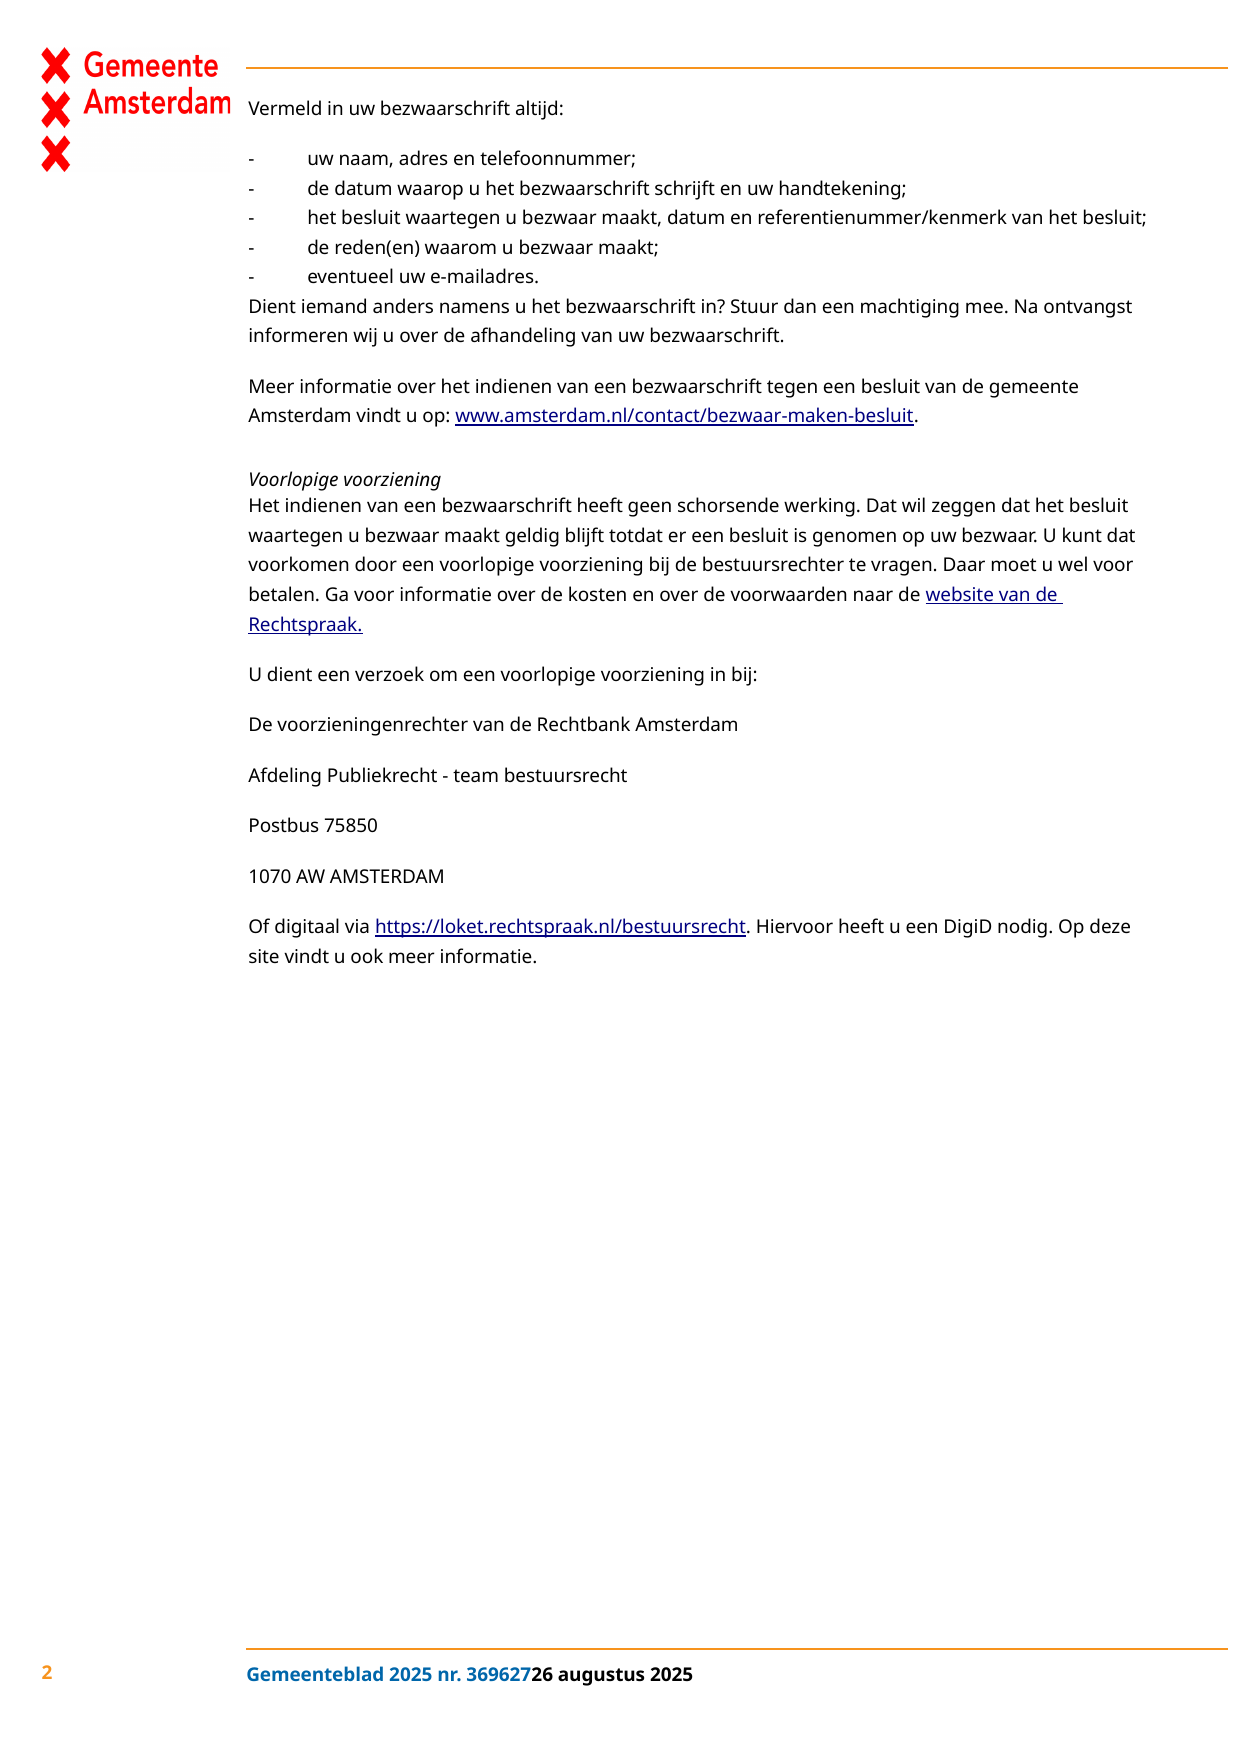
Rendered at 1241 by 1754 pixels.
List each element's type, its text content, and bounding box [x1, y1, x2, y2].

list het besluit waartegen u bezwaar maakt, datum en referentienummer/kenmerk van het besluit; [248, 204, 1152, 230]
text De voorzieningenrechter van de Rechtbank Amsterdam [248, 712, 1152, 737]
text Postbus 75850 [248, 812, 1152, 838]
text Dient iemand anders namens u het bezwaarschrift in? Stuur dan een machtiging mee. Na ontvangst informeren wij u over de afhandeling van uw bezwaarschrift. [248, 293, 1152, 348]
text Of digitaal via https://loket.rechtspraak.nl/bestuursrecht. Hiervoor heeft u een DigiD nodig. Op deze site vindt u ook meer informatie. [248, 913, 1152, 968]
text 1070 AW AMSTERDAM [248, 863, 1152, 888]
list uw naam, adres en telefoonnummer; [248, 145, 1152, 171]
list de datum waarop u het bezwaarschrift schrijft en uw handtekening; [248, 175, 1152, 201]
text Het indienen van een bezwaarschrift heeft geen schorsende werking. Dat wil zeggen dat het besluit waartegen u bezwaar maakt geldig blijft totdat er een besluit is genomen op uw bezwaar. U kunt dat voorkomen door een voorlopige voorziening bij de bestuursrechter te vragen. Daar moet u wel voor betalen. Ga voor informatie over de kosten en over de voorwaarden naar de website van de Rechtspraak. [248, 492, 1152, 636]
list eventueel uw e-mailadres. [248, 263, 1152, 289]
picture [41, 47, 231, 172]
text Voorlopige voorziening [248, 467, 1152, 492]
text Meer informatie over het indienen van een bezwaarschrift tegen een besluit van de gemeente Amsterdam vindt u op: www.amsterdam.nl/contact/bezwaar-maken-besluit. [248, 373, 1152, 428]
list de reden(en) waarom u bezwaar maakt; [248, 234, 1152, 260]
text Afdeling Publiekrecht - team bestuursrecht [248, 762, 1152, 788]
text Vermeld in uw bezwaarschrift altijd: [248, 95, 1152, 121]
text U dient een verzoek om een voorlopige voorziening in bij: [248, 661, 1152, 687]
